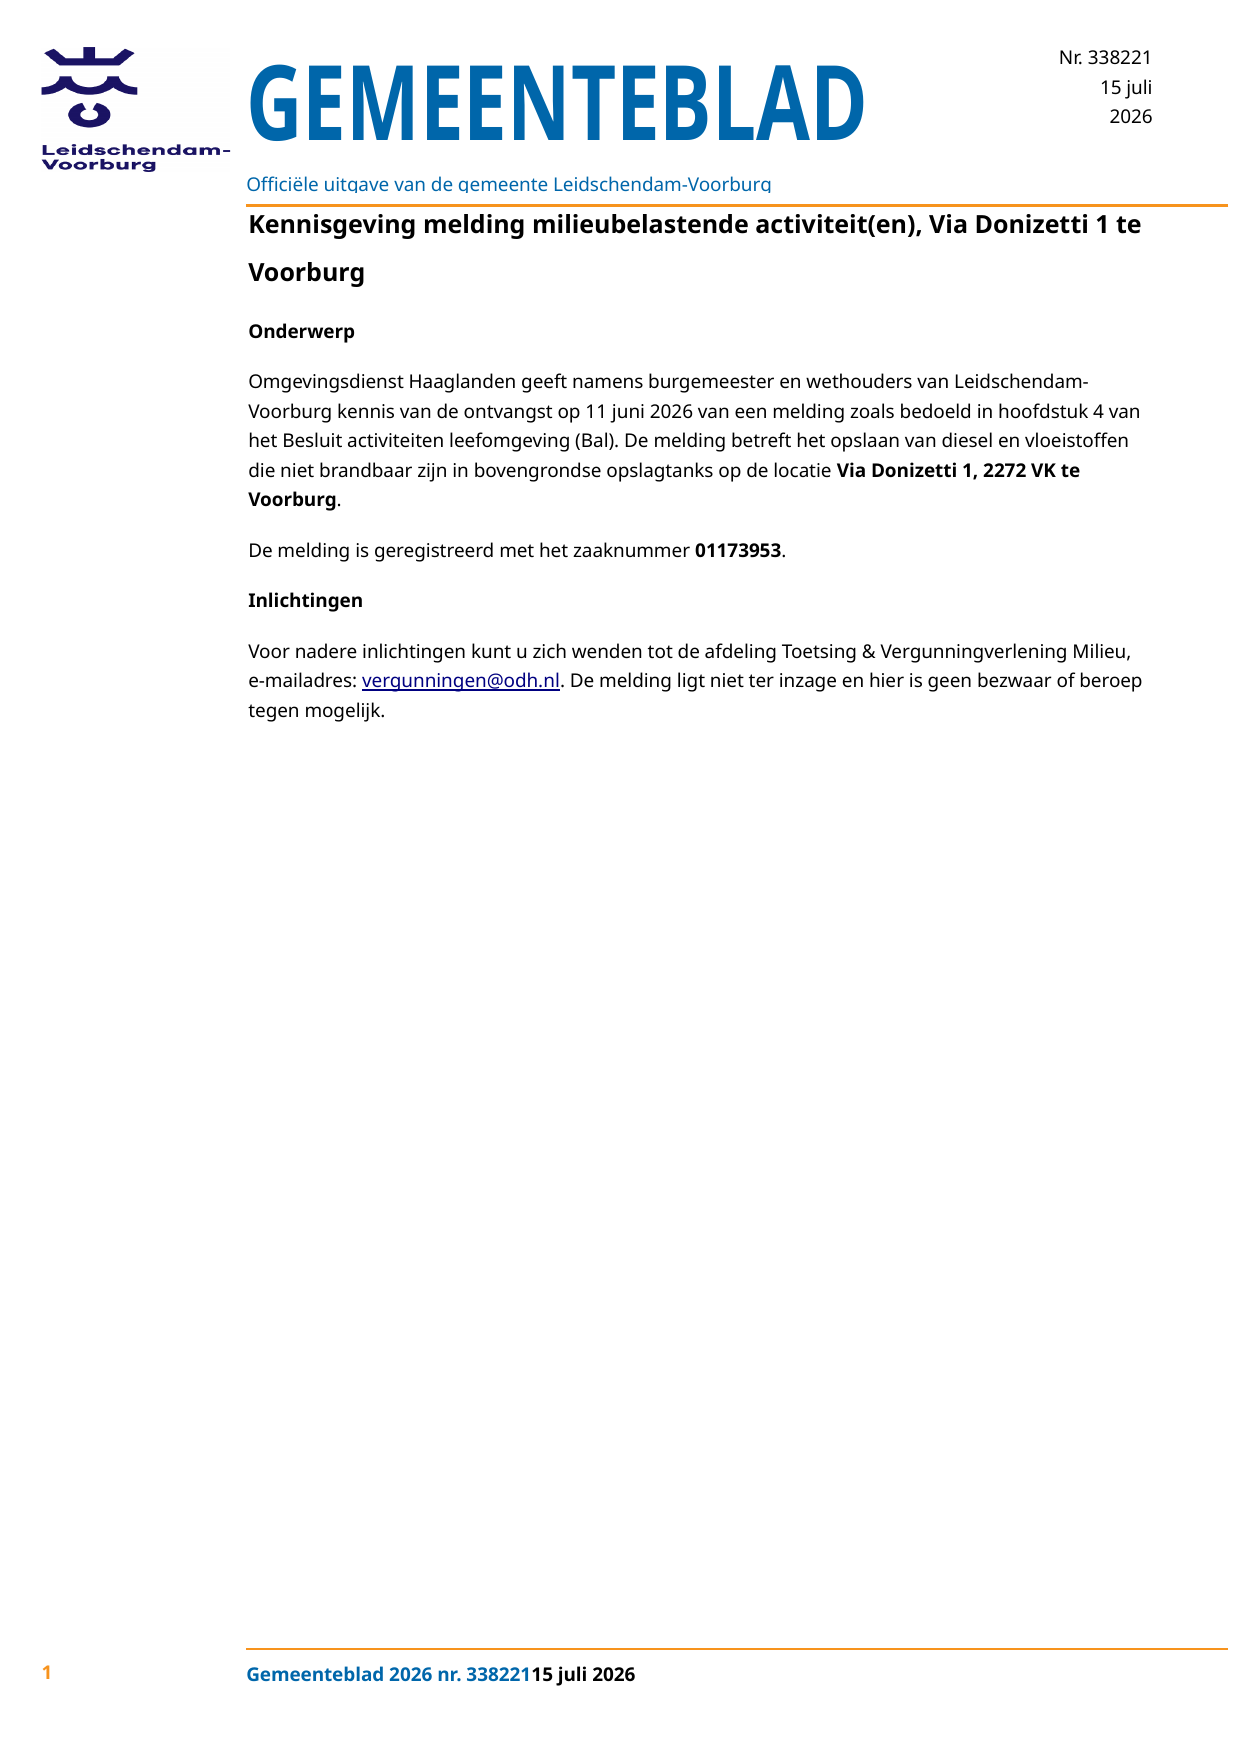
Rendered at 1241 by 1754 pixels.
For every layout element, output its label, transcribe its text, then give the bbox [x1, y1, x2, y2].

text Inlichtingen [248, 587, 1152, 613]
text Voor nadere inlichtingen kunt u zich wenden tot de afdeling Toetsing & Vergunningverlening Milieu, e-mailadres: vergunningen@odh.nl. De melding ligt niet ter inzage en hier is geen bezwaar of beroep tegen mogelijk. [248, 638, 1152, 723]
text Omgevingsdienst Haaglanden geeft namens burgemeester en wethouders van Leidschendam-Voorburg kennis van de ontvangst op 11 juni 2026 van een melding zoals bedoeld in hoofdstuk 4 van het Besluit activiteiten leefomgeving (Bal). De melding betreft het opslaan van diesel en vloeistoffen die niet brandbaar zijn in bovengrondse opslagtanks op de locatie Via Donizetti 1, 2272 VK te Voorburg. [248, 368, 1152, 512]
text De melding is geregistreerd met het zaaknummer 01173953. [248, 537, 1152, 563]
text Kennisgeving melding milieubelastende activiteit(en), Via Donizetti 1 te Voorburg [248, 207, 1152, 288]
text Onderwerp [248, 318, 1152, 344]
picture [41, 47, 231, 172]
